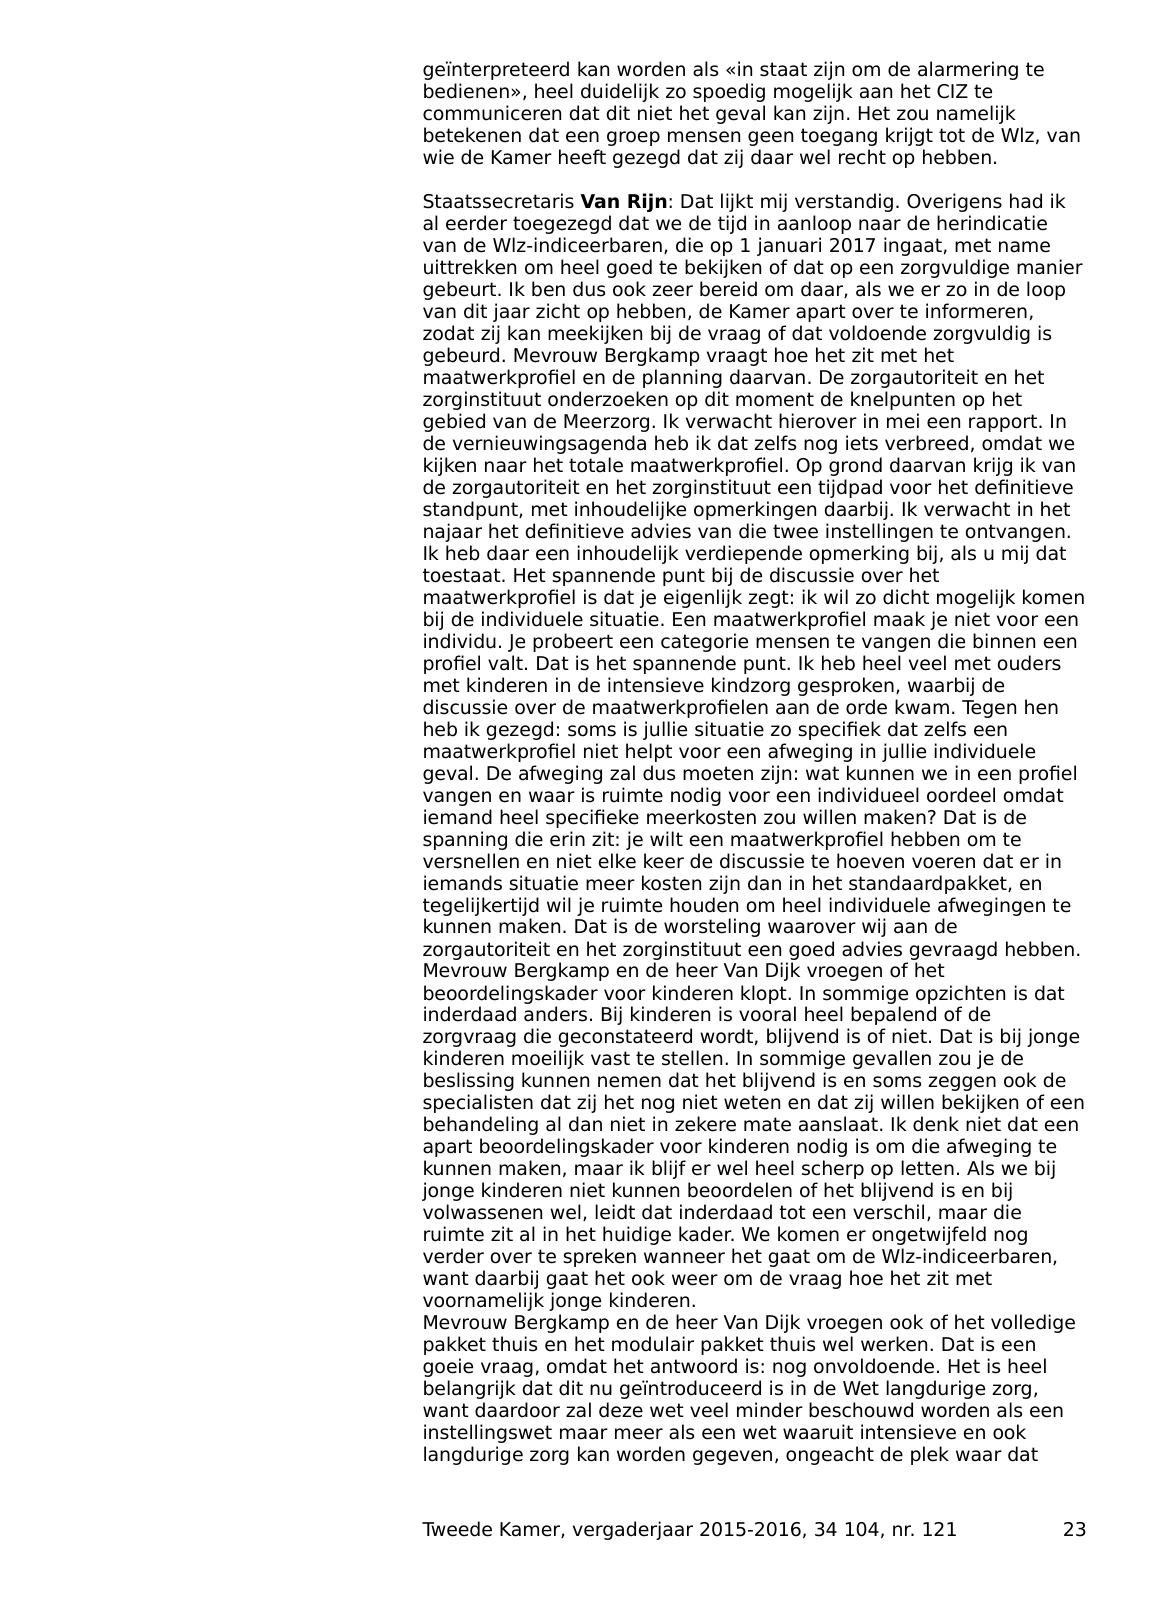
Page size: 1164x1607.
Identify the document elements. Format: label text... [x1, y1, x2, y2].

text geïnterpreteerd kan worden als «in staat zijn om de alarmering te bedienen», heel duidelijk zo spoedig mogelijk aan het CIZ te communiceren dat dit niet het geval kan zijn. Het zou namelijk betekenen dat een groep mensen geen toegang krijgt tot de Wlz, van wie de Kamer heeft gezegd dat zij daar wel recht op hebben. [422, 59, 1087, 169]
text Mevrouw Bergkamp en de heer Van Dijk vroegen of het beoordelingskader voor kinderen klopt. In sommige opzichten is dat inderdaad anders. Bij kinderen is vooral heel bepalend of de zorgvraag die geconstateerd wordt, blijvend is of niet. Dat is bij jonge kinderen moeilijk vast te stellen. In sommige gevallen zou je de beslissing kunnen nemen dat het blijvend is en soms zeggen ook de specialisten dat zij het nog niet weten en dat zij willen bekijken of een behandeling al dan niet in zekere mate aanslaat. Ik denk niet dat een apart beoordelingskader voor kinderen nodig is om die afweging te kunnen maken, maar ik blijf er wel heel scherp op letten. Als we bij jonge kinderen niet kunnen beoordelen of het blijvend is en bij volwassenen wel, leidt dat inderdaad tot een verschil, maar die ruimte zit al in het huidige kader. We komen er ongetwijfeld nog verder over te spreken wanneer het gaat om de Wlz-indiceerbaren, want daarbij gaat het ook weer om de vraag hoe het zit met voornamelijk jonge kinderen. [422, 960, 1087, 1312]
text Staatssecretaris Van Rijn: Dat lijkt mij verstandig. Overigens had ik al eerder toegezegd dat we de tijd in aanloop naar de herindicatie van de Wlz-indiceerbaren, die op 1 januari 2017 ingaat, met name uittrekken om heel goed te bekijken of dat op een zorgvuldige manier gebeurt. Ik ben dus ook zeer bereid om daar, als we er zo in de loop van dit jaar zicht op hebben, de Kamer apart over te informeren, zodat zij kan meekijken bij de vraag of dat voldoende zorgvuldig is gebeurd. Mevrouw Bergkamp vraagt hoe het zit met het maatwerkprofiel en de planning daarvan. De zorgautoriteit en het zorginstituut onderzoeken op dit moment de knelpunten op het gebied van de Meerzorg. Ik verwacht hierover in mei een rapport. In de vernieuwingsagenda heb ik dat zelfs nog iets verbreed, omdat we kijken naar het totale maatwerkprofiel. Op grond daarvan krijg ik van de zorgautoriteit en het zorginstituut een tijdpad voor het definitieve standpunt, met inhoudelijke opmerkingen daarbij. Ik verwacht in het najaar het definitieve advies van die twee instellingen te ontvangen. Ik heb daar een inhoudelijk verdiepende opmerking bij, als u mij dat toestaat. Het spannende punt bij de discussie over het maatwerkprofiel is dat je eigenlijk zegt: ik wil zo dicht mogelijk komen bij de individuele situatie. Een maatwerkprofiel maak je niet voor een individu. Je probeert een categorie mensen te vangen die binnen een profiel valt. Dat is het spannende punt. Ik heb heel veel met ouders met kinderen in de intensieve kindzorg gesproken, waarbij de discussie over de maatwerkprofielen aan de orde kwam. Tegen hen heb ik gezegd: soms is jullie situatie zo specifiek dat zelfs een maatwerkprofiel niet helpt voor een afweging in jullie individuele geval. De afweging zal dus moeten zijn: wat kunnen we in een profiel vangen en waar is ruimte nodig voor een individueel oordeel omdat iemand heel specifieke meerkosten zou willen maken? Dat is de spanning die erin zit: je wilt een maatwerkprofiel hebben om te versnellen en niet elke keer de discussie te hoeven voeren dat er in iemands situatie meer kosten zijn dan in het standaardpakket, en tegelijkertijd wil je ruimte houden om heel individuele afwegingen te kunnen maken. Dat is de worsteling waarover wij aan de zorgautoriteit en het zorginstituut een goed advies gevraagd hebben. [422, 191, 1087, 960]
text Mevrouw Bergkamp en de heer Van Dijk vroegen ook of het volledige pakket thuis en het modulair pakket thuis wel werken. Dat is een goeie vraag, omdat het antwoord is: nog onvoldoende. Het is heel belangrijk dat dit nu geïntroduceerd is in de Wet langdurige zorg, want daardoor zal deze wet veel minder beschouwd worden als een instellingswet maar meer als een wet waaruit intensieve en ook langdurige zorg kan worden gegeven, ongeacht de plek waar dat [422, 1312, 1087, 1466]
